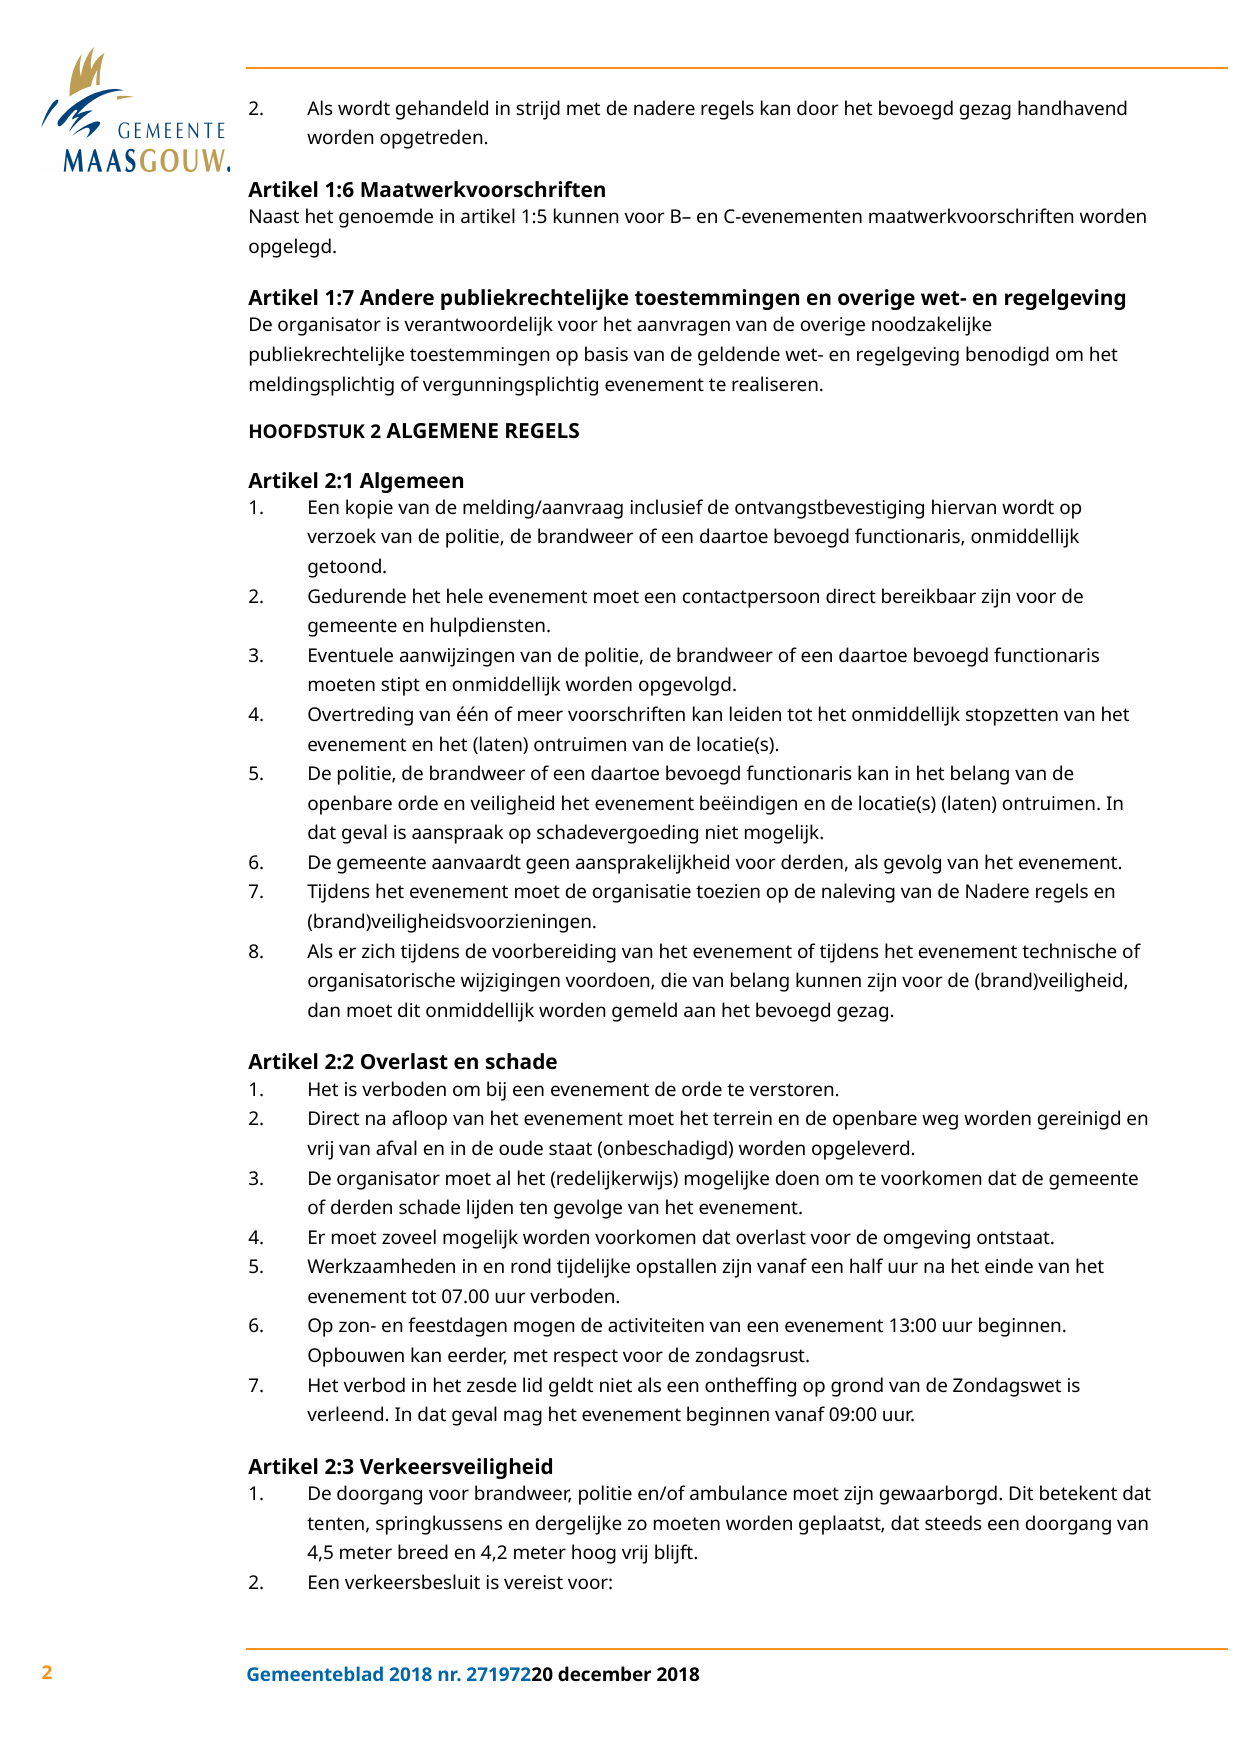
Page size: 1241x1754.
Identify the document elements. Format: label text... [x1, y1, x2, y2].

list Gedurende het hele evenement moet een contactpersoon direct bereikbaar zijn voor de gemeente en hulpdiensten. [248, 583, 1152, 638]
list Eventuele aanwijzingen van de politie, de brandweer of een daartoe bevoegd functionaris moeten stipt en onmiddellijk worden opgevolgd. [248, 642, 1152, 697]
list Een kopie van de melding/aanvraag inclusief de ontvangstbevestiging hiervan wordt op verzoek van de politie, de brandweer of een daartoe bevoegd functionaris, onmiddellijk getoond. [248, 494, 1152, 579]
picture [41, 47, 231, 172]
text Artikel 1:7 Andere publiekrechtelijke toestemmingen en overige wet- en regelgeving [248, 283, 1152, 312]
list Op zon- en feestdagen mogen de activiteiten van een evenement 13:00 uur beginnen. Opbouwen kan eerder, met respect voor de zondagsrust. [248, 1313, 1152, 1368]
list Werkzaamheden in en rond tijdelijke opstallen zijn vanaf een half uur na het einde van het evenement tot 07.00 uur verboden. [248, 1253, 1152, 1309]
text Naast het genoemde in artikel 1:5 kunnen voor B– en C-evenementen maatwerkvoorschriften worden opgelegd. [248, 203, 1152, 258]
text Artikel 2:3 Verkeersveiligheid [248, 1452, 1152, 1480]
text De organisator is verantwoordelijk voor het aanvragen van de overige noodzakelijke publiekrechtelijke toestemmingen op basis van de geldende wet- en regelgeving benodigd om het meldingsplichtig of vergunningsplichtig evenement te realiseren. [248, 312, 1152, 397]
text Artikel 2:2 Overlast en schade [248, 1047, 1152, 1076]
list De organisator moet al het (redelijkerwijs) mogelijke doen om te voorkomen dat de gemeente of derden schade lijden ten gevolge van het evenement. [248, 1165, 1152, 1220]
list De doorgang voor brandweer, politie en/of ambulance moet zijn gewaarborgd. Dit betekent dat tenten, springkussens en dergelijke zo moeten worden geplaatst, dat steeds een doorgang van 4,5 meter breed en 4,2 meter hoog vrij blijft. [248, 1480, 1152, 1565]
list Direct na afloop van het evenement moet het terrein en de openbare weg worden gereinigd en vrij van afval en in de oude staat (onbeschadigd) worden opgeleverd. [248, 1106, 1152, 1161]
list Als wordt gehandeld in strijd met de nadere regels kan door het bevoegd gezag handhavend worden opgetreden. [248, 95, 1152, 150]
list Tijdens het evenement moet de organisatie toezien op de naleving van de Nadere regels en (brand)veiligheidsvoorzieningen. [248, 879, 1152, 934]
list Het is verboden om bij een evenement de orde te verstoren. [248, 1076, 1152, 1102]
list Een verkeersbesluit is vereist voor: [248, 1569, 1152, 1595]
list Overtreding van één of meer voorschriften kan leiden tot het onmiddellijk stopzetten van het evenement en het (laten) ontruimen van de locatie(s). [248, 701, 1152, 757]
list Er moet zoveel mogelijk worden voorkomen dat overlast voor de omgeving ontstaat. [248, 1224, 1152, 1249]
text HOOFDSTUK 2 ALGEMENE REGELS [248, 416, 1152, 445]
list De politie, de brandweer of een daartoe bevoegd functionaris kan in het belang van de openbare orde en veiligheid het evenement beëindigen en de locatie(s) (laten) ontruimen. In dat geval is aanspraak op schadevergoeding niet mogelijk. [248, 760, 1152, 845]
text Artikel 2:1 Algemeen [248, 466, 1152, 494]
text Artikel 1:6 Maatwerkvoorschriften [248, 175, 1152, 203]
list De gemeente aanvaardt geen aansprakelijkheid voor derden, als gevolg van het evenement. [248, 849, 1152, 875]
list Het verbod in het zesde lid geldt niet als een ontheffing op grond van de Zondagswet is verleend. In dat geval mag het evenement beginnen vanaf 09:00 uur. [248, 1372, 1152, 1427]
list Als er zich tijdens de voorbereiding van het evenement of tijdens het evenement technische of organisatorische wijzigingen voordoen, die van belang kunnen zijn voor de (brand)veiligheid, dan moet dit onmiddellijk worden gemeld aan het bevoegd gezag. [248, 938, 1152, 1023]
